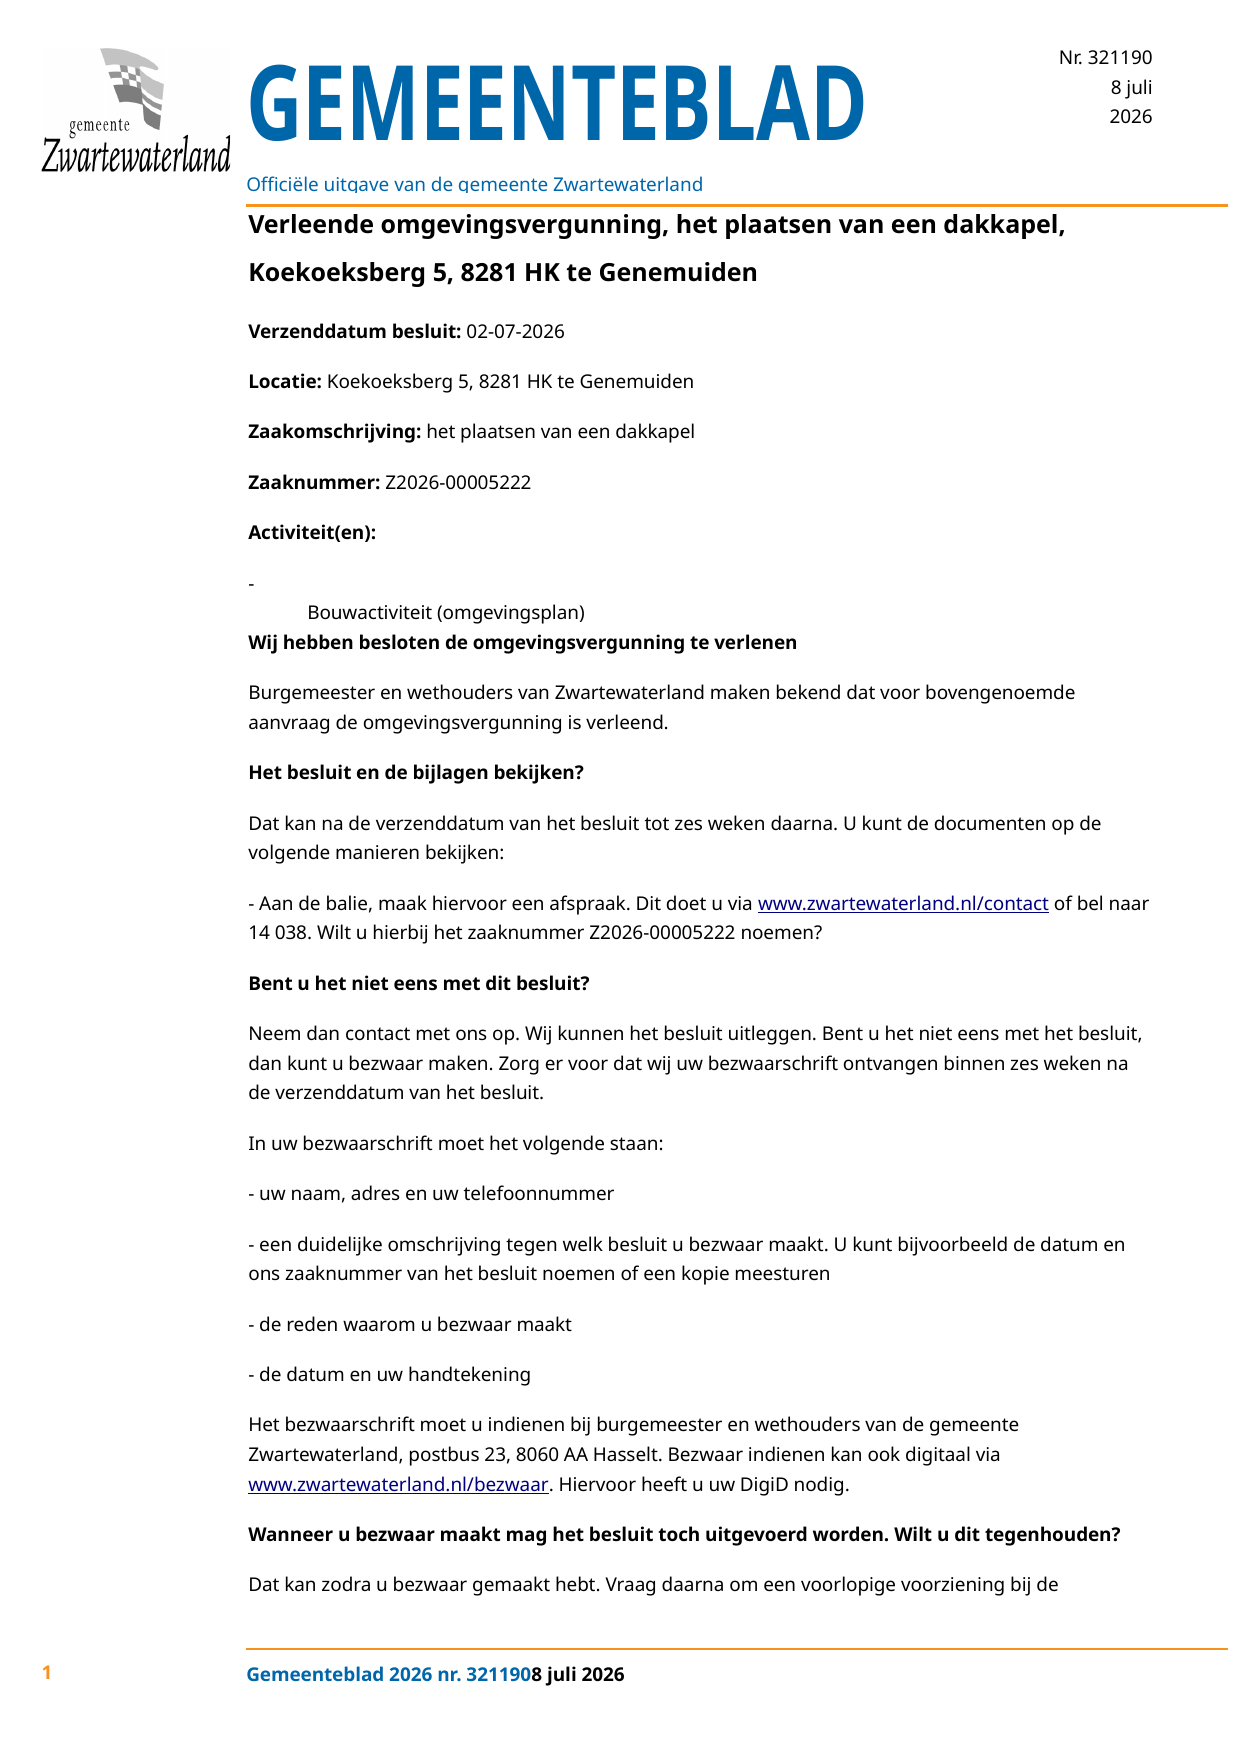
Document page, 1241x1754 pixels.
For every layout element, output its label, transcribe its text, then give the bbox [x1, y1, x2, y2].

text Verleende omgevingsvergunning, het plaatsen van een dakkapel, Koekoeksberg 5, 8281 HK te Genemuiden [248, 207, 1152, 288]
text In uw bezwaarschrift moet het volgende staan: [248, 1130, 1152, 1156]
text Locatie: Koekoeksberg 5, 8281 HK te Genemuiden [248, 368, 1152, 394]
text - de datum en uw handtekening [248, 1361, 1152, 1387]
text - een duidelijke omschrijving tegen welk besluit u bezwaar maakt. U kunt bijvoorbeeld de datum en ons zaaknummer van het besluit noemen of een kopie meesturen [248, 1231, 1152, 1286]
text Wij hebben besloten de omgevingsvergunning te verlenen [248, 629, 1152, 655]
text Dat kan na de verzenddatum van het besluit tot zes weken daarna. U kunt de documenten op de volgende manieren bekijken: [248, 810, 1152, 865]
text Zaaknummer: Z2026-00005222 [248, 469, 1152, 495]
text Zaakomschrijving: het plaatsen van een dakkapel [248, 419, 1152, 444]
text - de reden waarom u bezwaar maakt [248, 1311, 1152, 1337]
text Dat kan zodra u bezwaar gemaakt hebt. Vraag daarna om een voorlopige voorziening bij de [248, 1572, 1152, 1597]
text - uw naam, adres en uw telefoonnummer [248, 1180, 1152, 1206]
text Bent u het niet eens met dit besluit? [248, 970, 1152, 996]
text Burgemeester en wethouders van Zwartewaterland maken bekend dat voor bovengenoemde aanvraag de omgevingsvergunning is verleend. [248, 679, 1152, 735]
picture [41, 47, 231, 172]
text Het bezwaarschrift moet u indienen bij burgemeester en wethouders van de gemeente Zwartewaterland, postbus 23, 8060 AA Hasselt. Bezwaar indienen kan ook digitaal via www.zwartewaterland.nl/bezwaar. Hiervoor heeft u uw DigiD nodig. [248, 1412, 1152, 1497]
text Het besluit en de bijlagen bekijken? [248, 759, 1152, 785]
list Bouwactiviteit (omgevingsplan) [248, 599, 1152, 625]
text Verzenddatum besluit: 02-07-2026 [248, 318, 1152, 344]
text Activiteit(en): [248, 519, 1152, 545]
text Neem dan contact met ons op. Wij kunnen het besluit uitleggen. Bent u het niet eens met het besluit, dan kunt u bezwaar maken. Zorg er voor dat wij uw bezwaarschrift ontvangen binnen zes weken na de verzenddatum van het besluit. [248, 1020, 1152, 1105]
text - Aan de balie, maak hiervoor een afspraak. Dit doet u via www.zwartewaterland.nl/contact of bel naar 14 038. Wilt u hierbij het zaaknummer Z2026-00005222 noemen? [248, 890, 1152, 945]
text Wanneer u bezwaar maakt mag het besluit toch uitgevoerd worden. Wilt u dit tegenhouden? [248, 1521, 1152, 1547]
